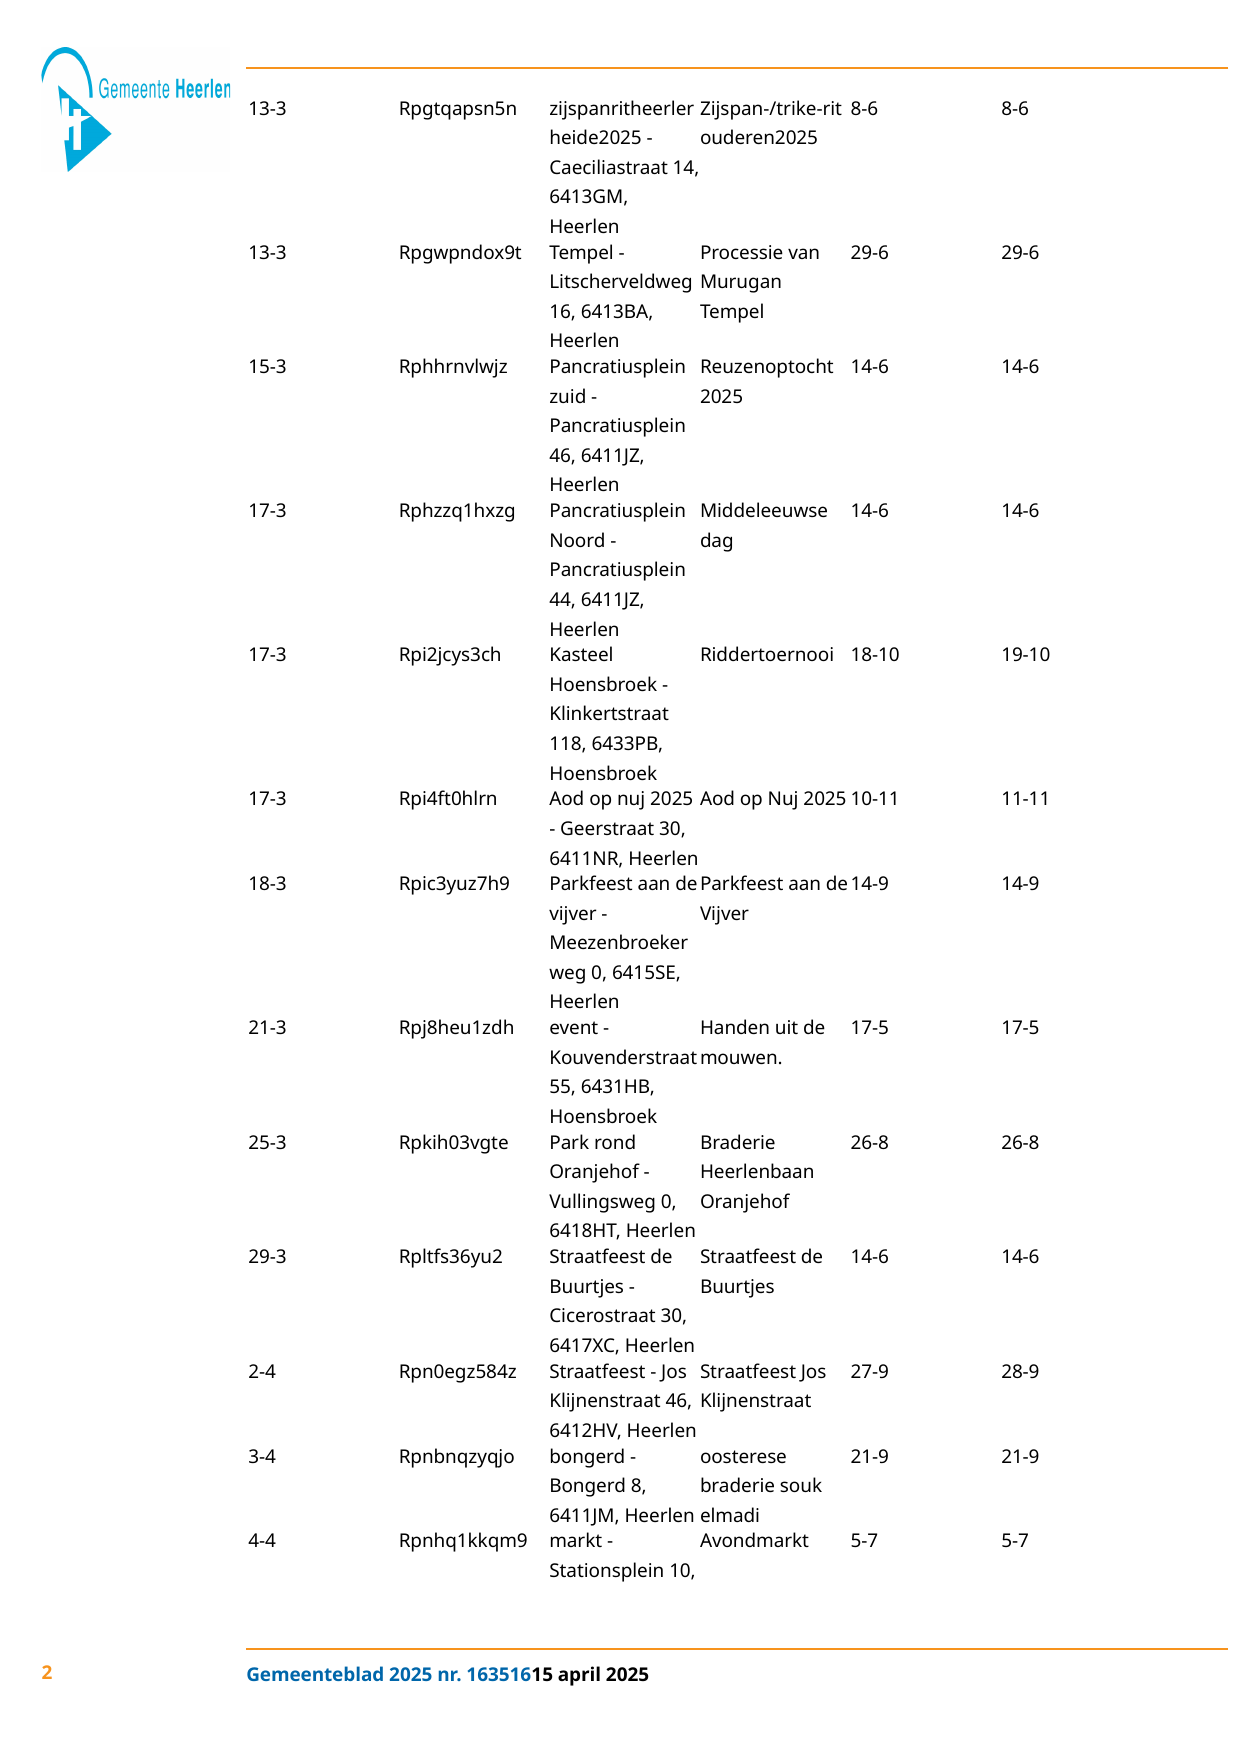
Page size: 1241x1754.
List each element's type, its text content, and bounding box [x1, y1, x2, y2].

table_cell Rpkih03vgte [399, 1129, 549, 1243]
table_cell 14-6 [1001, 353, 1152, 497]
table_cell 21-9 [850, 1443, 1001, 1528]
table_cell Parkfeest aan de vijver - Meezenbroekerweg 0, 6415SE, Heerlen [549, 870, 700, 1014]
table_cell Pancratiusplein zuid - Pancratiusplein 46, 6411JZ, Heerlen [549, 353, 700, 497]
table_cell Rpj8heu1zdh [399, 1015, 549, 1129]
table_cell Rphzzq1hxzg [399, 498, 549, 641]
table_cell 8-6 [850, 95, 1001, 239]
table_cell 4-4 [248, 1528, 398, 1583]
table_cell 3-4 [248, 1443, 398, 1528]
table_cell 21-3 [248, 1015, 398, 1129]
table_cell Rpnhq1kkqm9 [399, 1528, 549, 1583]
table_cell 27-9 [850, 1358, 1001, 1443]
table_cell oosterese braderie souk elmadi [700, 1443, 850, 1528]
table_cell 17-5 [1001, 1015, 1152, 1129]
table_cell Rpltfs36yu2 [399, 1244, 549, 1358]
table_cell Aod op nuj 2025 - Geerstraat 30, 6411NR, Heerlen [549, 786, 700, 870]
table_cell Rpic3yuz7h9 [399, 870, 549, 1014]
table_cell 21-9 [1001, 1443, 1152, 1528]
table_cell Processie van Murugan Tempel [700, 239, 850, 353]
table_cell 26-8 [1001, 1129, 1152, 1243]
table_cell 17-3 [248, 641, 398, 786]
table_cell 29-6 [1001, 239, 1152, 353]
table_cell zijspanritheerlerheide2025 - Caeciliastraat 14, 6413GM, Heerlen [549, 95, 700, 239]
table_cell 10-11 [850, 786, 1001, 870]
table_cell 29-3 [248, 1244, 398, 1358]
table_cell markt - Stationsplein 10, [549, 1528, 700, 1583]
table_cell Park rond Oranjehof - Vullingsweg 0, 6418HT, Heerlen [549, 1129, 700, 1243]
table_cell Rpi2jcys3ch [399, 641, 549, 786]
table_cell Pancratiusplein Noord - Pancratiusplein 44, 6411JZ, Heerlen [549, 498, 700, 641]
table_cell Rpgtqapsn5n [399, 95, 549, 239]
table_cell Straatfeest - Jos Klijnenstraat 46, 6412HV, Heerlen [549, 1358, 700, 1443]
table_cell 2-4 [248, 1358, 398, 1443]
table_cell 5-7 [850, 1528, 1001, 1583]
table_cell Aod op Nuj 2025 [700, 786, 850, 870]
table_cell Rpn0egz584z [399, 1358, 549, 1443]
table_cell Rpnbnqzyqjo [399, 1443, 549, 1528]
table_cell 25-3 [248, 1129, 398, 1243]
table_cell Parkfeest aan de Vijver [700, 870, 850, 1014]
table_cell 17-3 [248, 786, 398, 870]
table_cell 14-6 [1001, 498, 1152, 641]
table_cell Handen uit de mouwen. [700, 1015, 850, 1129]
table_cell 11-11 [1001, 786, 1152, 870]
table_cell 18-3 [248, 870, 398, 1014]
table_cell 14-6 [850, 1244, 1001, 1358]
table_cell Rpi4ft0hlrn [399, 786, 549, 870]
table_cell 14-6 [1001, 1244, 1152, 1358]
table_cell 13-3 [248, 239, 398, 353]
table_cell Straatfeest de Buurtjes - Cicerostraat 30, 6417XC, Heerlen [549, 1244, 700, 1358]
table_cell Rpgwpndox9t [399, 239, 549, 353]
table_cell Middeleeuwse dag [700, 498, 850, 641]
table_cell Zijspan-/trike-rit ouderen2025 [700, 95, 850, 239]
table_cell Rphhrnvlwjz [399, 353, 549, 497]
table_cell Straatfeest de Buurtjes [700, 1244, 850, 1358]
table_cell 14-9 [850, 870, 1001, 1014]
table_cell 29-6 [850, 239, 1001, 353]
table_cell event - Kouvenderstraat 55, 6431HB, Hoensbroek [549, 1015, 700, 1129]
table_cell 8-6 [1001, 95, 1152, 239]
table_cell Avondmarkt [700, 1528, 850, 1583]
table_cell 15-3 [248, 353, 398, 497]
table_cell bongerd - Bongerd 8, 6411JM, Heerlen [549, 1443, 700, 1528]
table_cell 14-9 [1001, 870, 1152, 1014]
table_cell 14-6 [850, 353, 1001, 497]
table_cell 17-5 [850, 1015, 1001, 1129]
picture [41, 47, 231, 172]
table_cell 18-10 [850, 641, 1001, 786]
table_cell Tempel - Litscherveldweg 16, 6413BA, Heerlen [549, 239, 700, 353]
table_cell 14-6 [850, 498, 1001, 641]
table_cell Braderie Heerlenbaan Oranjehof [700, 1129, 850, 1243]
table_cell 28-9 [1001, 1358, 1152, 1443]
picture [41, 47, 59, 70]
table_cell 26-8 [850, 1129, 1001, 1243]
table_cell Kasteel Hoensbroek - Klinkertstraat 118, 6433PB, Hoensbroek [549, 641, 700, 786]
table_cell 5-7 [1001, 1528, 1152, 1583]
table_cell 17-3 [248, 498, 398, 641]
table_cell 13-3 [248, 95, 398, 239]
table_cell Reuzenoptocht 2025 [700, 353, 850, 497]
table_cell 19-10 [1001, 641, 1152, 786]
table_cell Straatfeest Jos Klijnenstraat [700, 1358, 850, 1443]
table_cell Riddertoernooi [700, 641, 850, 786]
